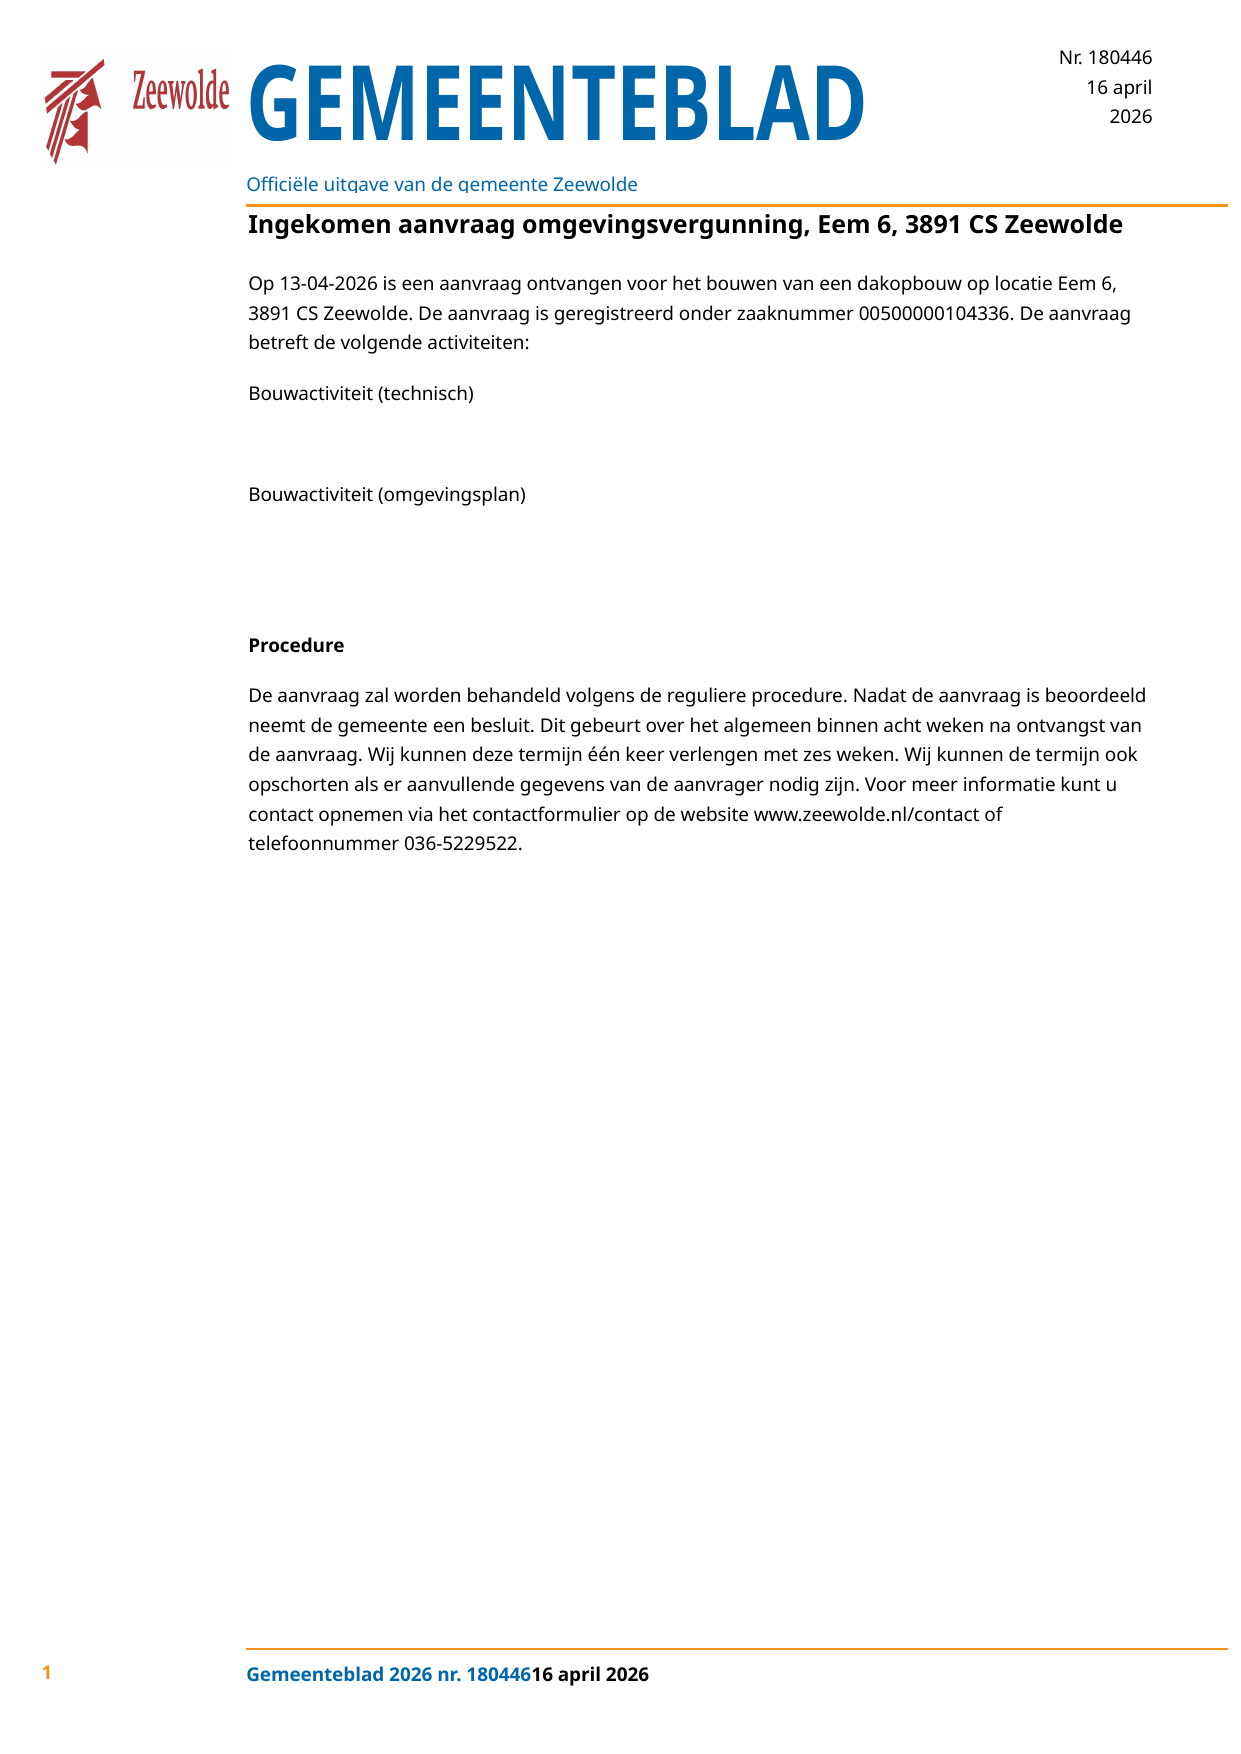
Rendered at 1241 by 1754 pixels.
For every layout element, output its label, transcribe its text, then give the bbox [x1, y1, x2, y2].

text Procedure [248, 632, 1152, 658]
text Op 13-04-2026 is een aanvraag ontvangen voor het bouwen van een dakopbouw op locatie Eem 6, 3891 CS Zeewolde. De aanvraag is geregistreerd onder zaaknummer 00500000104336. De aanvraag betreft de volgende activiteiten: [248, 270, 1152, 355]
picture [41, 47, 231, 172]
text Ingekomen aanvraag omgevingsvergunning, Eem 6, 3891 CS Zeewolde [248, 207, 1152, 241]
text De aanvraag zal worden behandeld volgens de reguliere procedure. Nadat de aanvraag is beoordeeld neemt de gemeente een besluit. Dit gebeurt over het algemeen binnen acht weken na ontvangst van de aanvraag. Wij kunnen deze termijn één keer verlengen met zes weken. Wij kunnen de termijn ook opschorten als er aanvullende gegevens van de aanvrager nodig zijn. Voor meer informatie kunt u contact opnemen via het contactformulier op de website www.zeewolde.nl/contact of telefoonnummer 036-5229522. [248, 682, 1152, 856]
text Bouwactiviteit (omgevingsplan) [248, 481, 1152, 506]
text Bouwactiviteit (technisch) [248, 380, 1152, 406]
